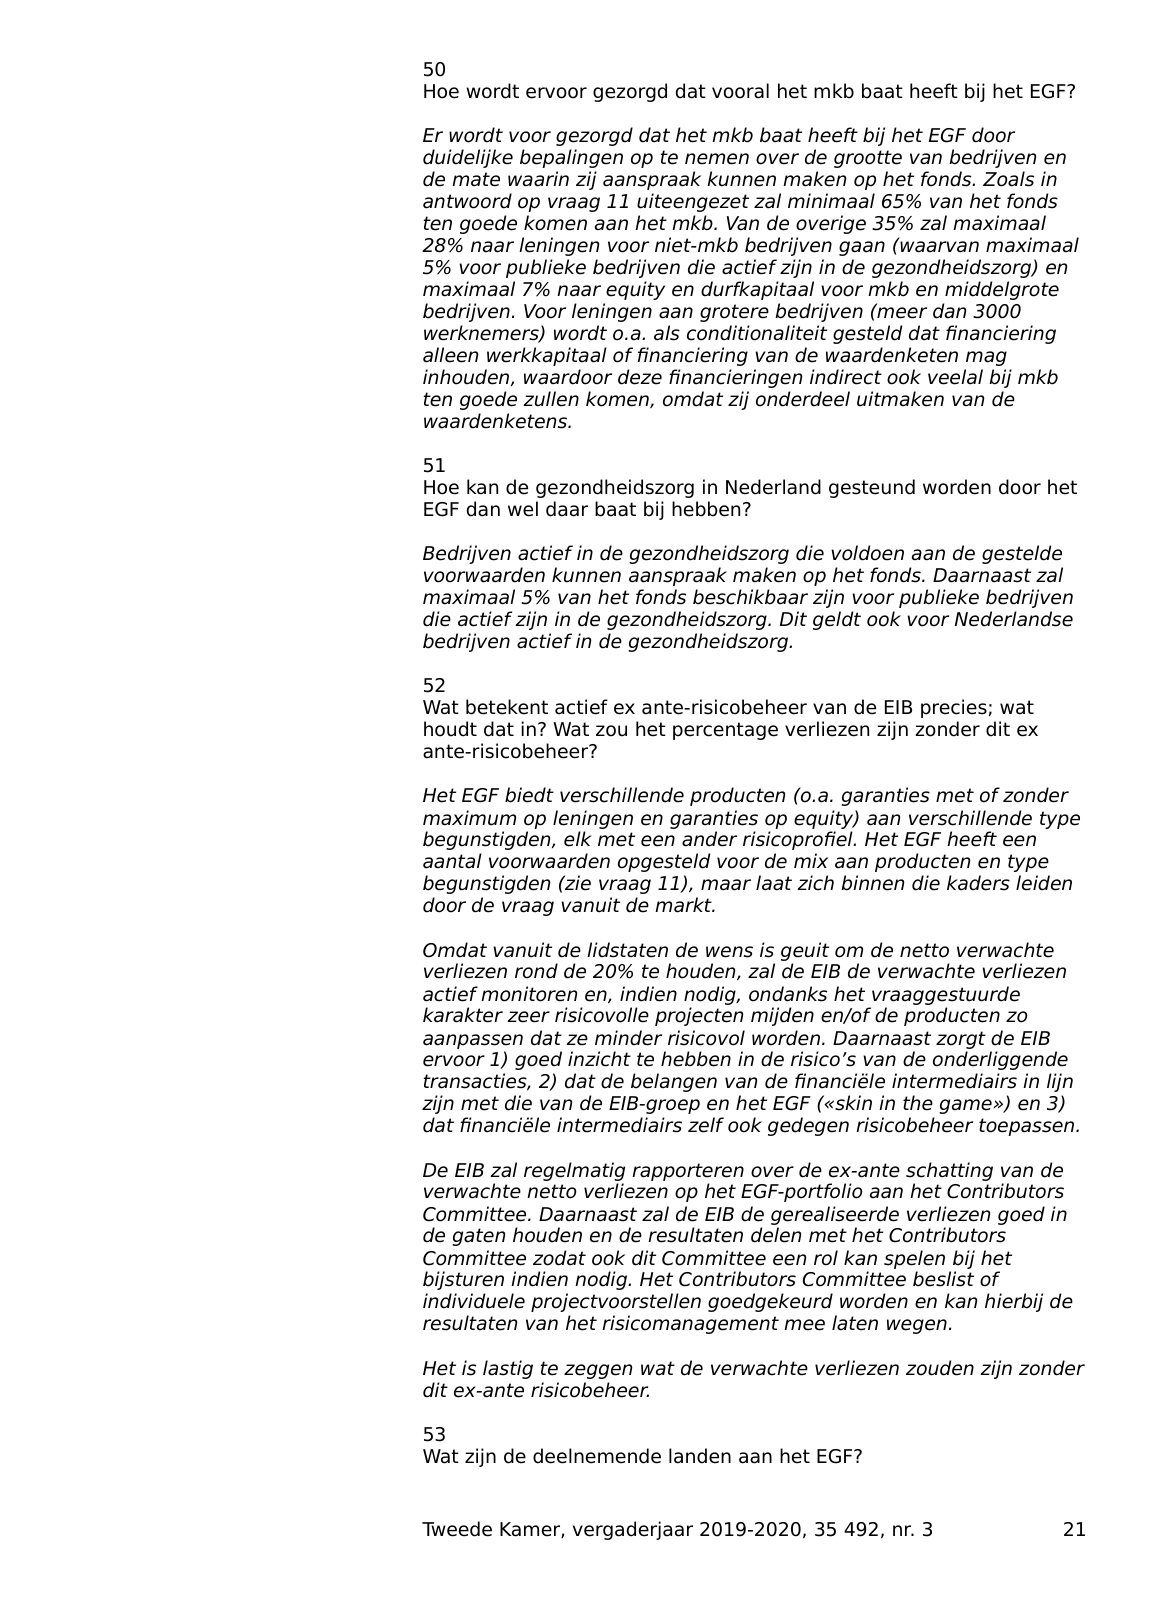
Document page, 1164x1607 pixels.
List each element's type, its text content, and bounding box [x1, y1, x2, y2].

text 50 [422, 59, 1087, 81]
text Bedrijven actief in de gezondheidszorg die voldoen aan de gestelde voorwaarden kunnen aanspraak maken op het fonds. Daarnaast zal maximaal 5% van het fonds beschikbaar zijn voor publieke bedrijven die actief zijn in de gezondheidszorg. Dit geldt ook voor Nederlandse bedrijven actief in de gezondheidszorg. [422, 543, 1087, 653]
text 53 [422, 1424, 1087, 1446]
text Het is lastig te zeggen wat de verwachte verliezen zouden zijn zonder dit ex-ante risicobeheer. [422, 1357, 1087, 1401]
text Het EGF biedt verschillende producten (o.a. garanties met of zonder maximum op leningen en garanties op equity) aan verschillende type begunstigden, elk met een ander risicoprofiel. Het EGF heeft een aantal voorwaarden opgesteld voor de mix aan producten en type begunstigden (zie vraag 11), maar laat zich binnen die kaders leiden door de vraag vanuit de markt. [422, 785, 1087, 917]
text De EIB zal regelmatig rapporteren over de ex-ante schatting van de verwachte netto verliezen op het EGF-portfolio aan het Contributors Committee. Daarnaast zal de EIB de gerealiseerde verliezen goed in de gaten houden en de resultaten delen met het Contributors Committee zodat ook dit Committee een rol kan spelen bij het bijsturen indien nodig. Het Contributors Committee beslist of individuele projectvoorstellen goedgekeurd worden en kan hierbij de resultaten van het risicomanagement mee laten wegen. [422, 1159, 1087, 1335]
text 52 [422, 675, 1087, 697]
text Hoe wordt ervoor gezorgd dat vooral het mkb baat heeft bij het EGF? [422, 81, 1087, 103]
text Wat zijn de deelnemende landen aan het EGF? [422, 1446, 1087, 1468]
text Er wordt voor gezorgd dat het mkb baat heeft bij het EGF door duidelijke bepalingen op te nemen over de grootte van bedrijven en de mate waarin zij aanspraak kunnen maken op het fonds. Zoals in antwoord op vraag 11 uiteengezet zal minimaal 65% van het fonds ten goede komen aan het mkb. Van de overige 35% zal maximaal 28% naar leningen voor niet-mkb bedrijven gaan (waarvan maximaal 5% voor publieke bedrijven die actief zijn in de gezondheidszorg) en maximaal 7% naar equity en durfkapitaal voor mkb en middelgrote bedrijven. Voor leningen aan grotere bedrijven (meer dan 3000 werknemers) wordt o.a. als conditionaliteit gesteld dat financiering alleen werkkapitaal of financiering van de waardenketen mag inhouden, waardoor deze financieringen indirect ook veelal bij mkb ten goede zullen komen, omdat zij onderdeel uitmaken van de waardenketens. [422, 125, 1087, 433]
text 51 [422, 455, 1087, 477]
text Wat betekent actief ex ante-risicobeheer van de EIB precies; wat houdt dat in? Wat zou het percentage verliezen zijn zonder dit ex ante-risicobeheer? [422, 697, 1087, 763]
text Hoe kan de gezondheidszorg in Nederland gesteund worden door het EGF dan wel daar baat bij hebben? [422, 477, 1087, 521]
text Omdat vanuit de lidstaten de wens is geuit om de netto verwachte verliezen rond de 20% te houden, zal de EIB de verwachte verliezen actief monitoren en, indien nodig, ondanks het vraaggestuurde karakter zeer risicovolle projecten mijden en/of de producten zo aanpassen dat ze minder risicovol worden. Daarnaast zorgt de EIB ervoor 1) goed inzicht te hebben in de risico’s van de onderliggende transacties, 2) dat de belangen van de financiële intermediairs in lijn zijn met die van de EIB-groep en het EGF («skin in the game») en 3) dat financiële intermediairs zelf ook gedegen risicobeheer toepassen. [422, 939, 1087, 1137]
